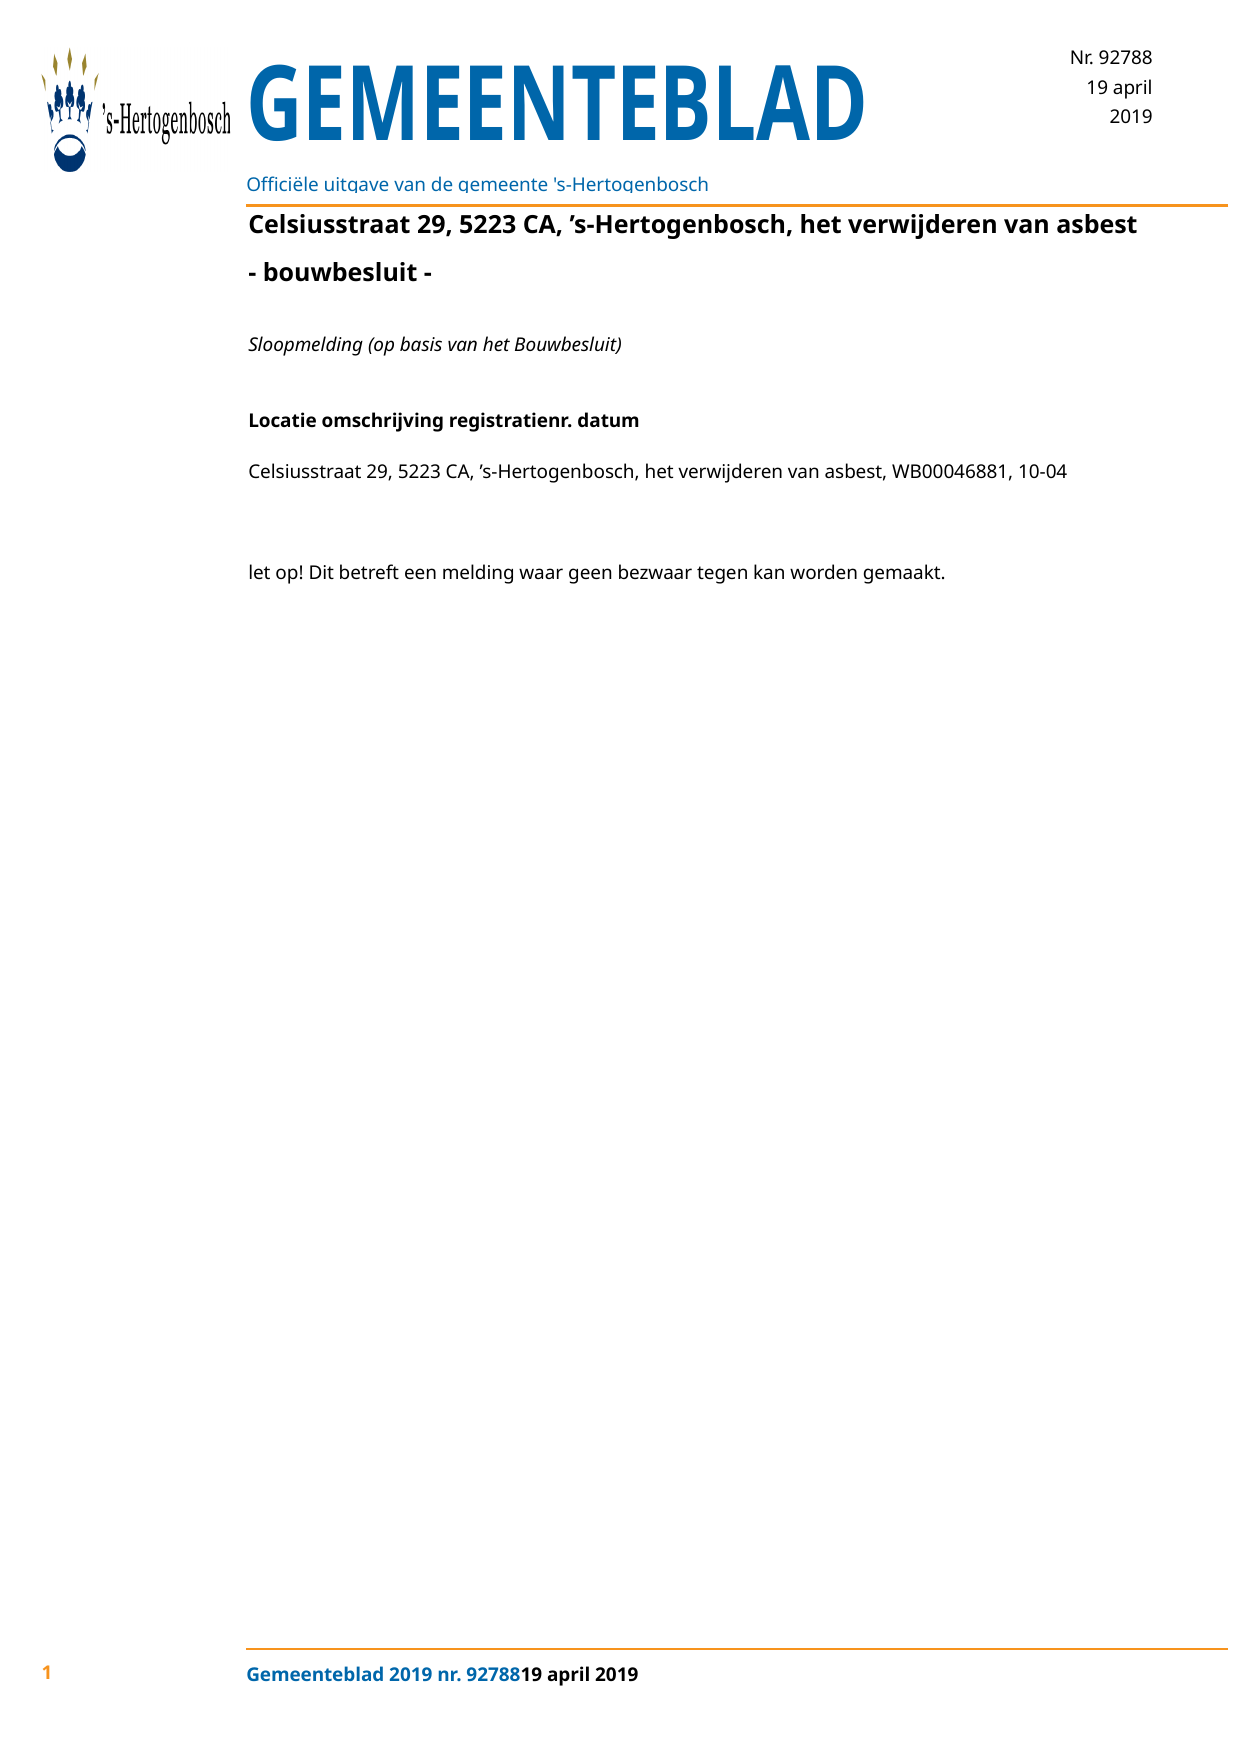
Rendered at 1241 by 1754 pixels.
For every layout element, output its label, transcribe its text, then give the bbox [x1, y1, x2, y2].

text Celsiusstraat 29, 5223 CA, ’s-Hertogenbosch, het verwijderen van asbest - bouwbesluit - [248, 207, 1152, 288]
text Celsiusstraat 29, 5223 CA, ’s-Hertogenbosch, het verwijderen van asbest, WB00046881, 10-04 [248, 458, 1152, 484]
text Sloopmelding (op basis van het Bouwbesluit) [248, 331, 1152, 357]
picture [41, 47, 231, 172]
text Locatie omschrijving registratienr. datum [248, 408, 1152, 433]
text let op! Dit betreft een melding waar geen bezwaar tegen kan worden gemaakt. [248, 559, 1152, 584]
